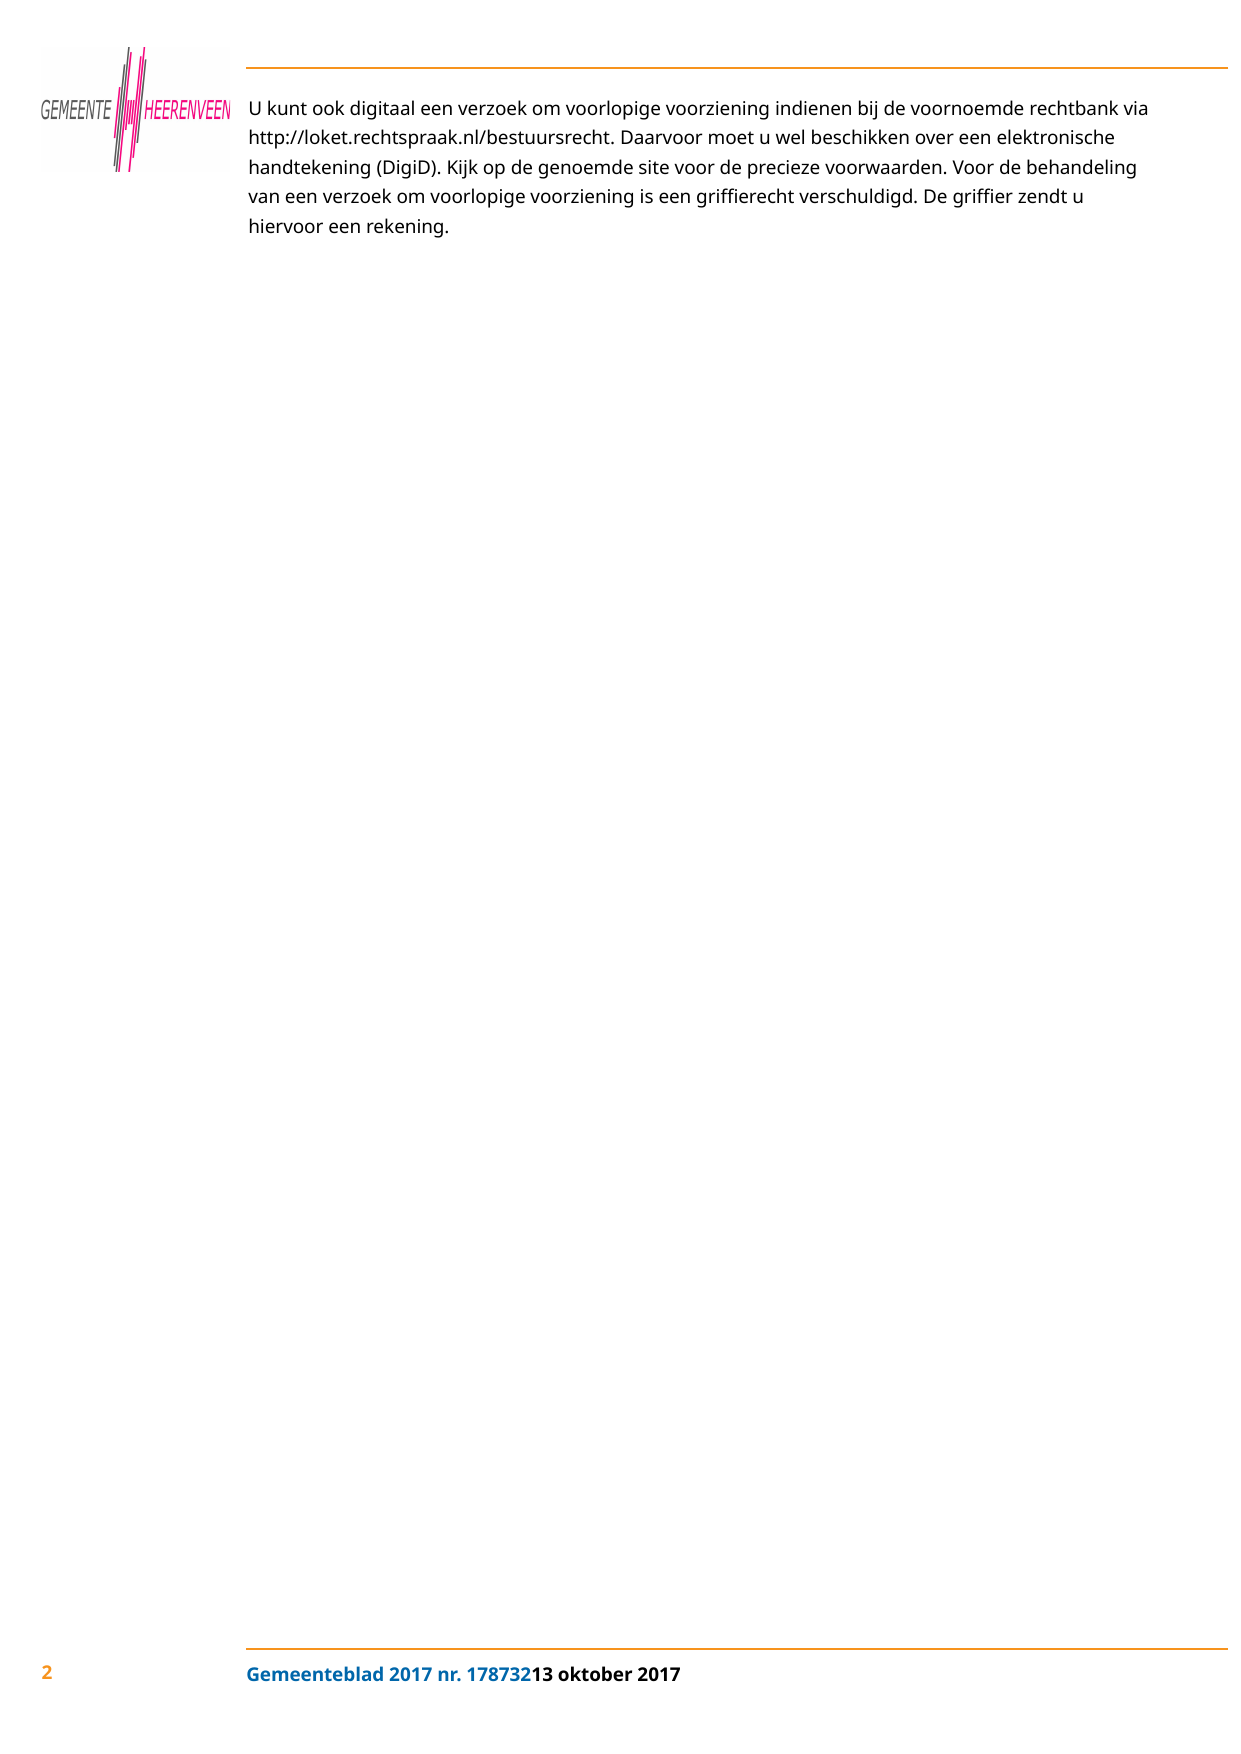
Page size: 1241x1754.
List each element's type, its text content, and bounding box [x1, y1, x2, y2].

picture [41, 47, 231, 172]
text U kunt ook digitaal een verzoek om voorlopige voorziening indienen bij de voornoemde rechtbank via http://loket.rechtspraak.nl/bestuursrecht. Daarvoor moet u wel beschikken over een elektronische handtekening (DigiD). Kijk op de genoemde site voor de precieze voorwaarden. Voor de behandeling van een verzoek om voorlopige voorziening is een griffierecht verschuldigd. De griffier zendt u hiervoor een rekening. [248, 95, 1152, 239]
